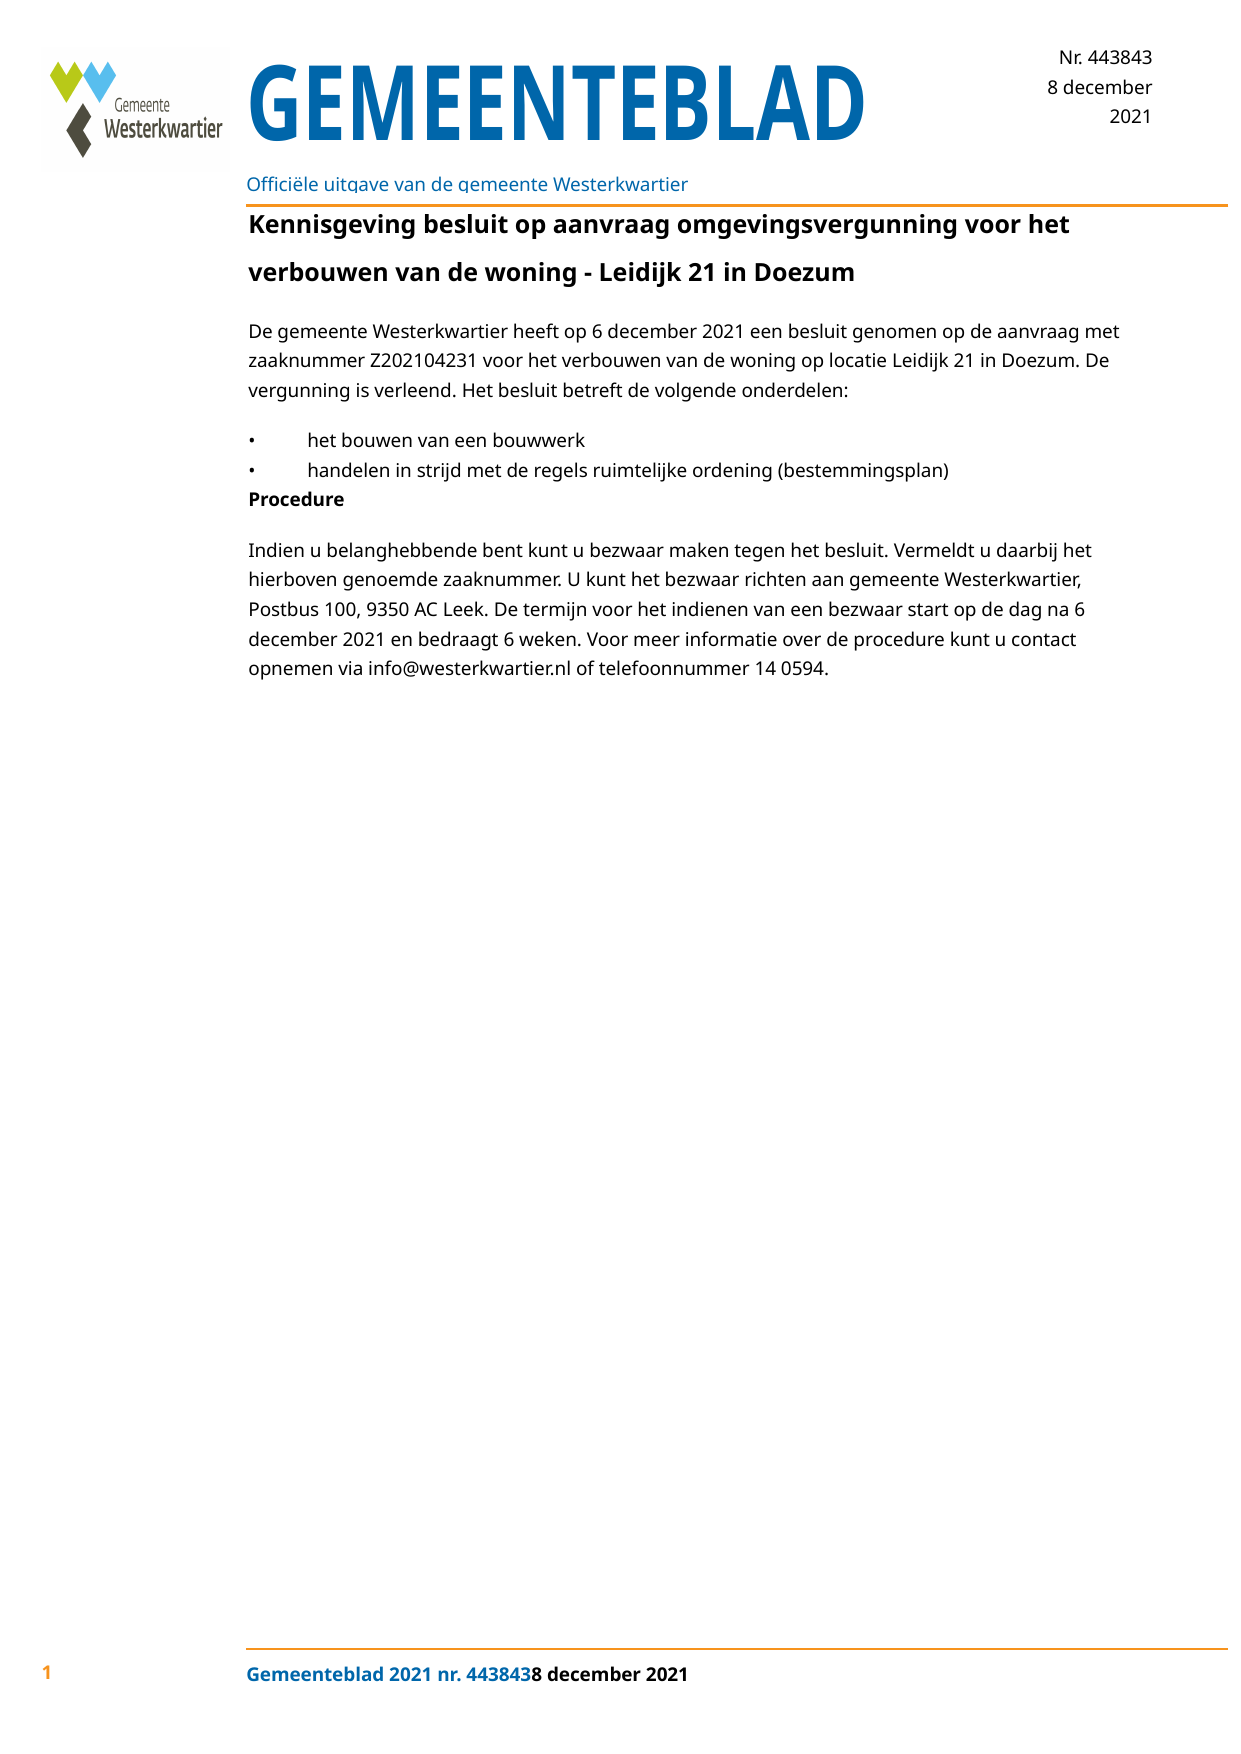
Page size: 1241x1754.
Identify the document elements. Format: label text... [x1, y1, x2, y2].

text Indien u belanghebbende bent kunt u bezwaar maken tegen het besluit. Vermeldt u daarbij het hierboven genoemde zaaknummer. U kunt het bezwaar richten aan gemeente Westerkwartier, Postbus 100, 9350 AC Leek. De termijn voor het indienen van een bezwaar start op de dag na 6 december 2021 en bedraagt 6 weken. Voor meer informatie over de procedure kunt u contact opnemen via info@westerkwartier.nl of telefoonnummer 14 0594. [248, 537, 1152, 681]
text Kennisgeving besluit op aanvraag omgevingsvergunning voor het verbouwen van de woning - Leidijk 21 in Doezum [248, 207, 1152, 288]
list handelen in strijd met de regels ruimtelijke ordening (bestemmingsplan) [248, 457, 1152, 483]
text De gemeente Westerkwartier heeft op 6 december 2021 een besluit genomen op de aanvraag met zaaknummer Z202104231 voor het verbouwen van de woning op locatie Leidijk 21 in Doezum. De vergunning is verleend. Het besluit betreft de volgende onderdelen: [248, 318, 1152, 403]
text Procedure [248, 487, 1152, 512]
list het bouwen van een bouwwerk [248, 427, 1152, 453]
picture [41, 47, 231, 172]
